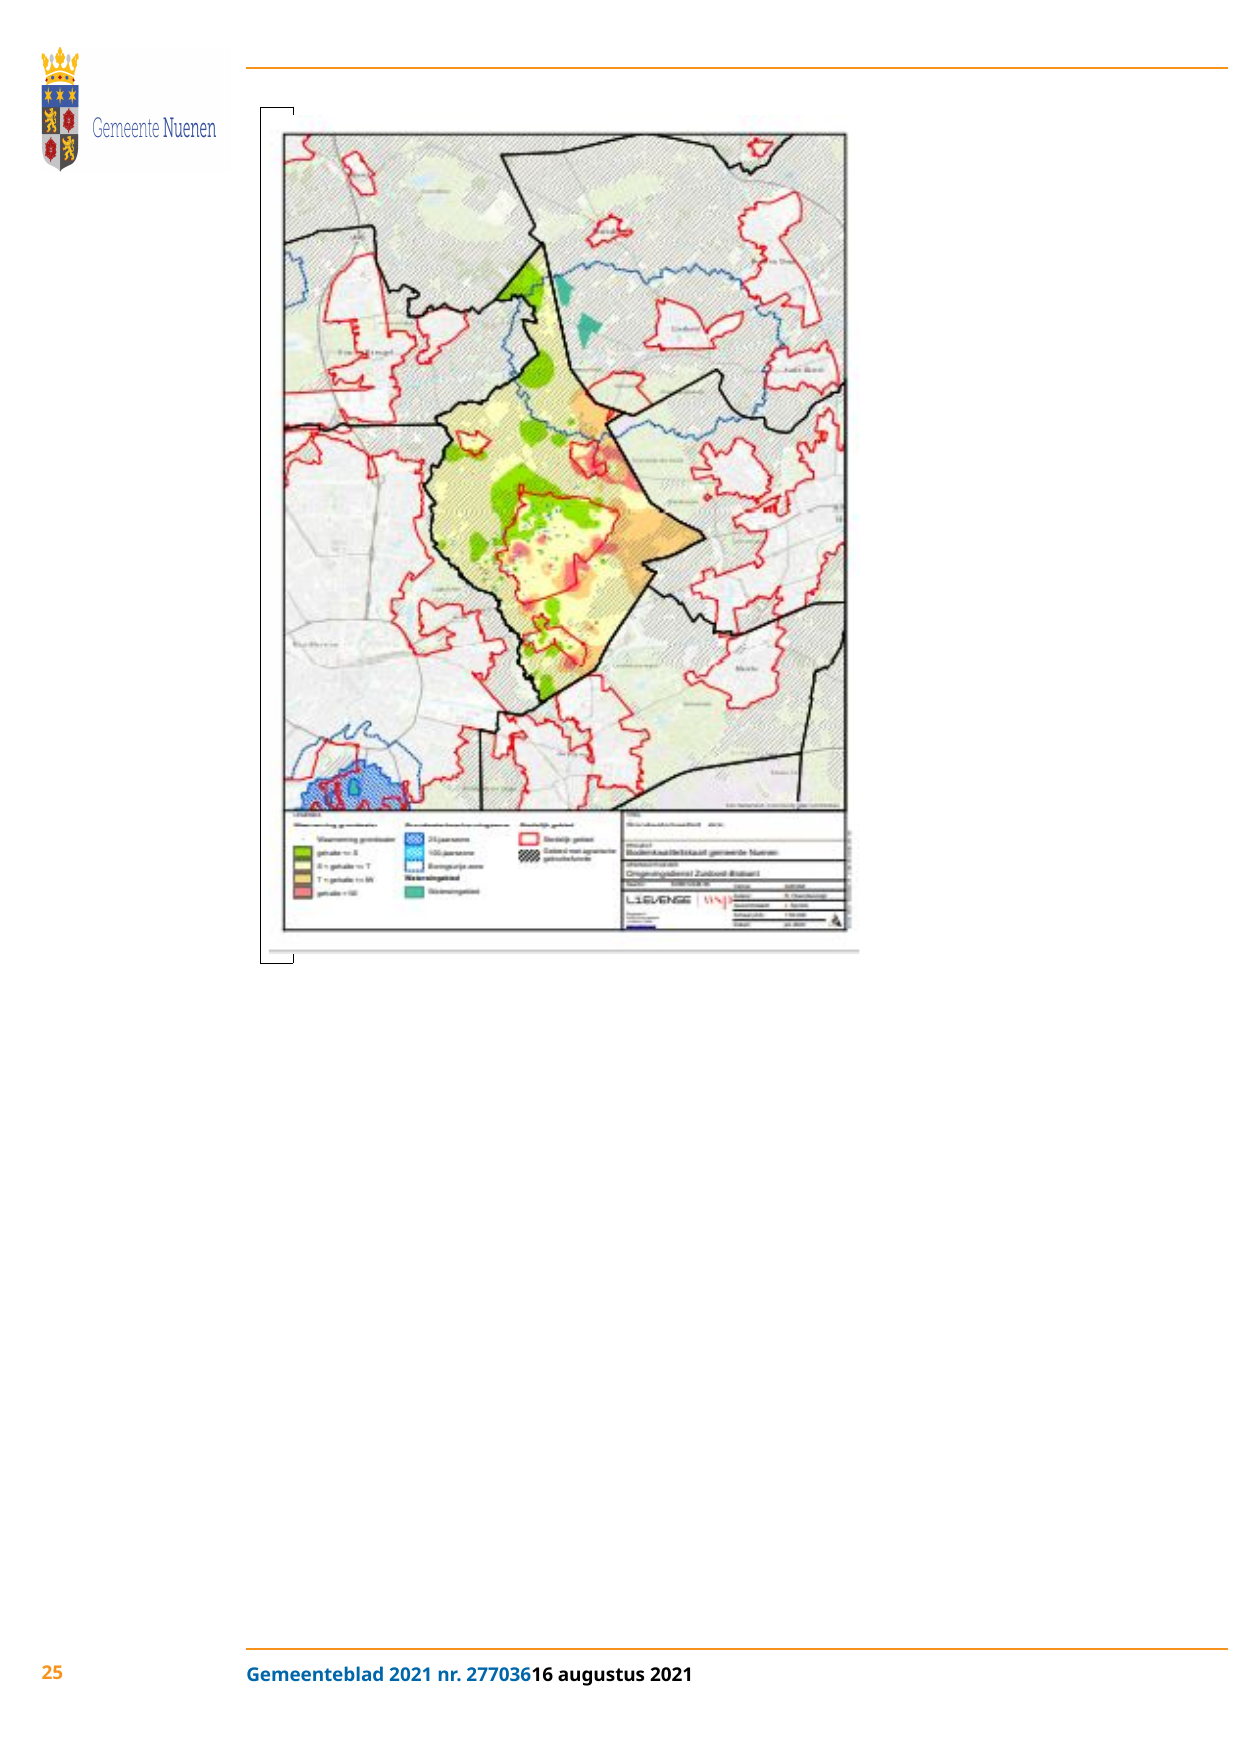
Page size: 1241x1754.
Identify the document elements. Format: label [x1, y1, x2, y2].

picture [41, 47, 231, 172]
picture [268, 115, 860, 954]
